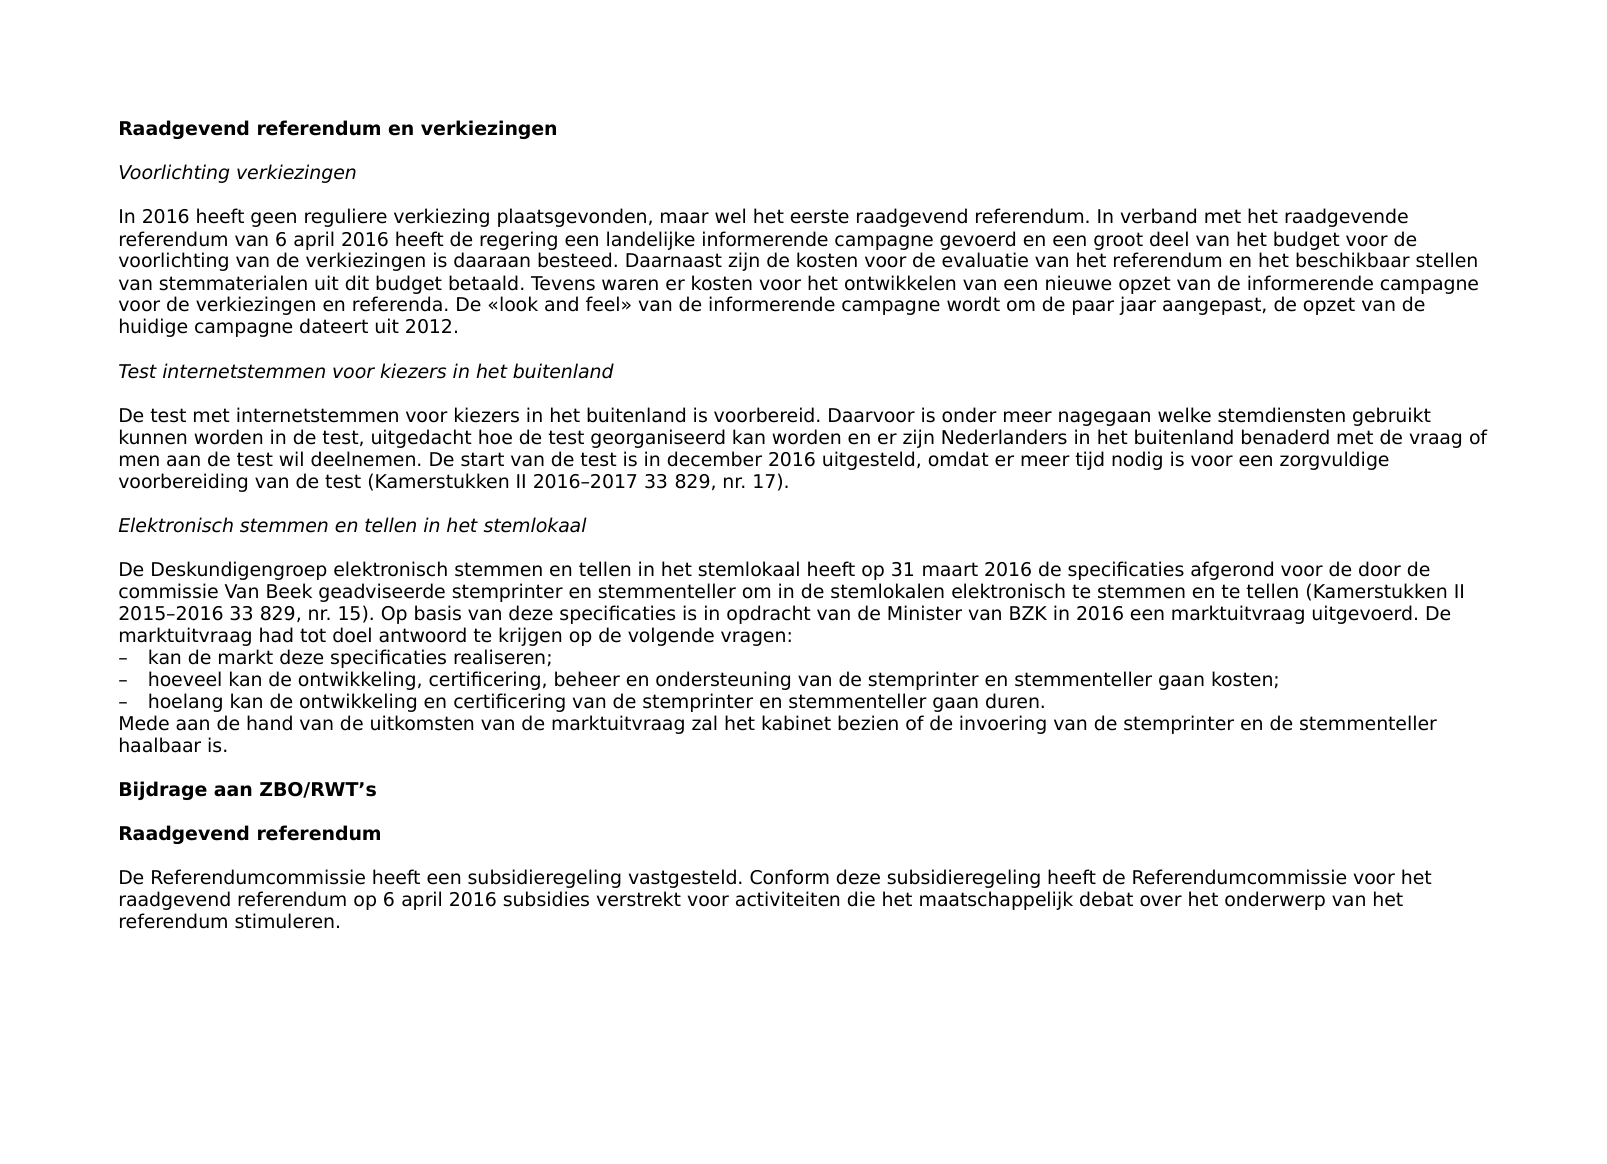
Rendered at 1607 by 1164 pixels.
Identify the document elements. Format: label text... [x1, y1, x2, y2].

subtitle Elektronisch stemmen en tellen in het stemlokaal [118, 515, 1488, 537]
text Mede aan de hand van de uitkomsten van de marktuitvraag zal het kabinet bezien of de invoering van de stemprinter en de stemmenteller haalbaar is. [118, 713, 1488, 757]
text In 2016 heeft geen reguliere verkiezing plaatsgevonden, maar wel het eerste raadgevend referendum. In verband met het raadgevende referendum van 6 april 2016 heeft de regering een landelijke informerende campagne gevoerd en een groot deel van het budget voor de voorlichting van de verkiezingen is daaraan besteed. Daarnaast zijn de kosten voor de evaluatie van het referendum en het beschikbaar stellen van stemmaterialen uit dit budget betaald. Tevens waren er kosten voor het ontwikkelen van een nieuwe opzet van de informerende campagne voor de verkiezingen en referenda. De «look and feel» van de informerende campagne wordt om de paar jaar aangepast, de opzet van de huidige campagne dateert uit 2012. [118, 206, 1488, 338]
text – hoelang kan de ontwikkeling en certificering van de stemprinter en stemmenteller gaan duren. [118, 691, 1488, 713]
subtitle Raadgevend referendum [118, 823, 1488, 845]
subtitle Raadgevend referendum en verkiezingen [118, 118, 1488, 140]
subtitle Voorlichting verkiezingen [118, 162, 1488, 184]
subtitle Test internetstemmen voor kiezers in het buitenland [118, 361, 1488, 382]
text – hoeveel kan de ontwikkeling, certificering, beheer en ondersteuning van de stemprinter en stemmenteller gaan kosten; [118, 669, 1488, 691]
text – kan de markt deze specificaties realiseren; [118, 647, 1488, 669]
text De Deskundigengroep elektronisch stemmen en tellen in het stemlokaal heeft op 31 maart 2016 de specificaties afgerond voor de door de commissie Van Beek geadviseerde stemprinter en stemmenteller om in de stemlokalen elektronisch te stemmen en te tellen (Kamerstukken II 2015–2016 33 829, nr. 15). Op basis van deze specificaties is in opdracht van de Minister van BZK in 2016 een marktuitvraag uitgevoerd. De marktuitvraag had tot doel antwoord te krijgen op de volgende vragen: [118, 559, 1488, 647]
subtitle Bijdrage aan ZBO/RWT’s [118, 779, 1488, 801]
text De test met internetstemmen voor kiezers in het buitenland is voorbereid. Daarvoor is onder meer nagegaan welke stemdiensten gebruikt kunnen worden in de test, uitgedacht hoe de test georganiseerd kan worden en er zijn Nederlanders in het buitenland benaderd met de vraag of men aan de test wil deelnemen. De start van de test is in december 2016 uitgesteld, omdat er meer tijd nodig is voor een zorgvuldige voorbereiding van de test (Kamerstukken II 2016–2017 33 829, nr. 17). [118, 405, 1488, 493]
text De Referendumcommissie heeft een subsidieregeling vastgesteld. Conform deze subsidieregeling heeft de Referendumcommissie voor het raadgevend referendum op 6 april 2016 subsidies verstrekt voor activiteiten die het maatschappelijk debat over het onderwerp van het referendum stimuleren. [118, 867, 1488, 933]
